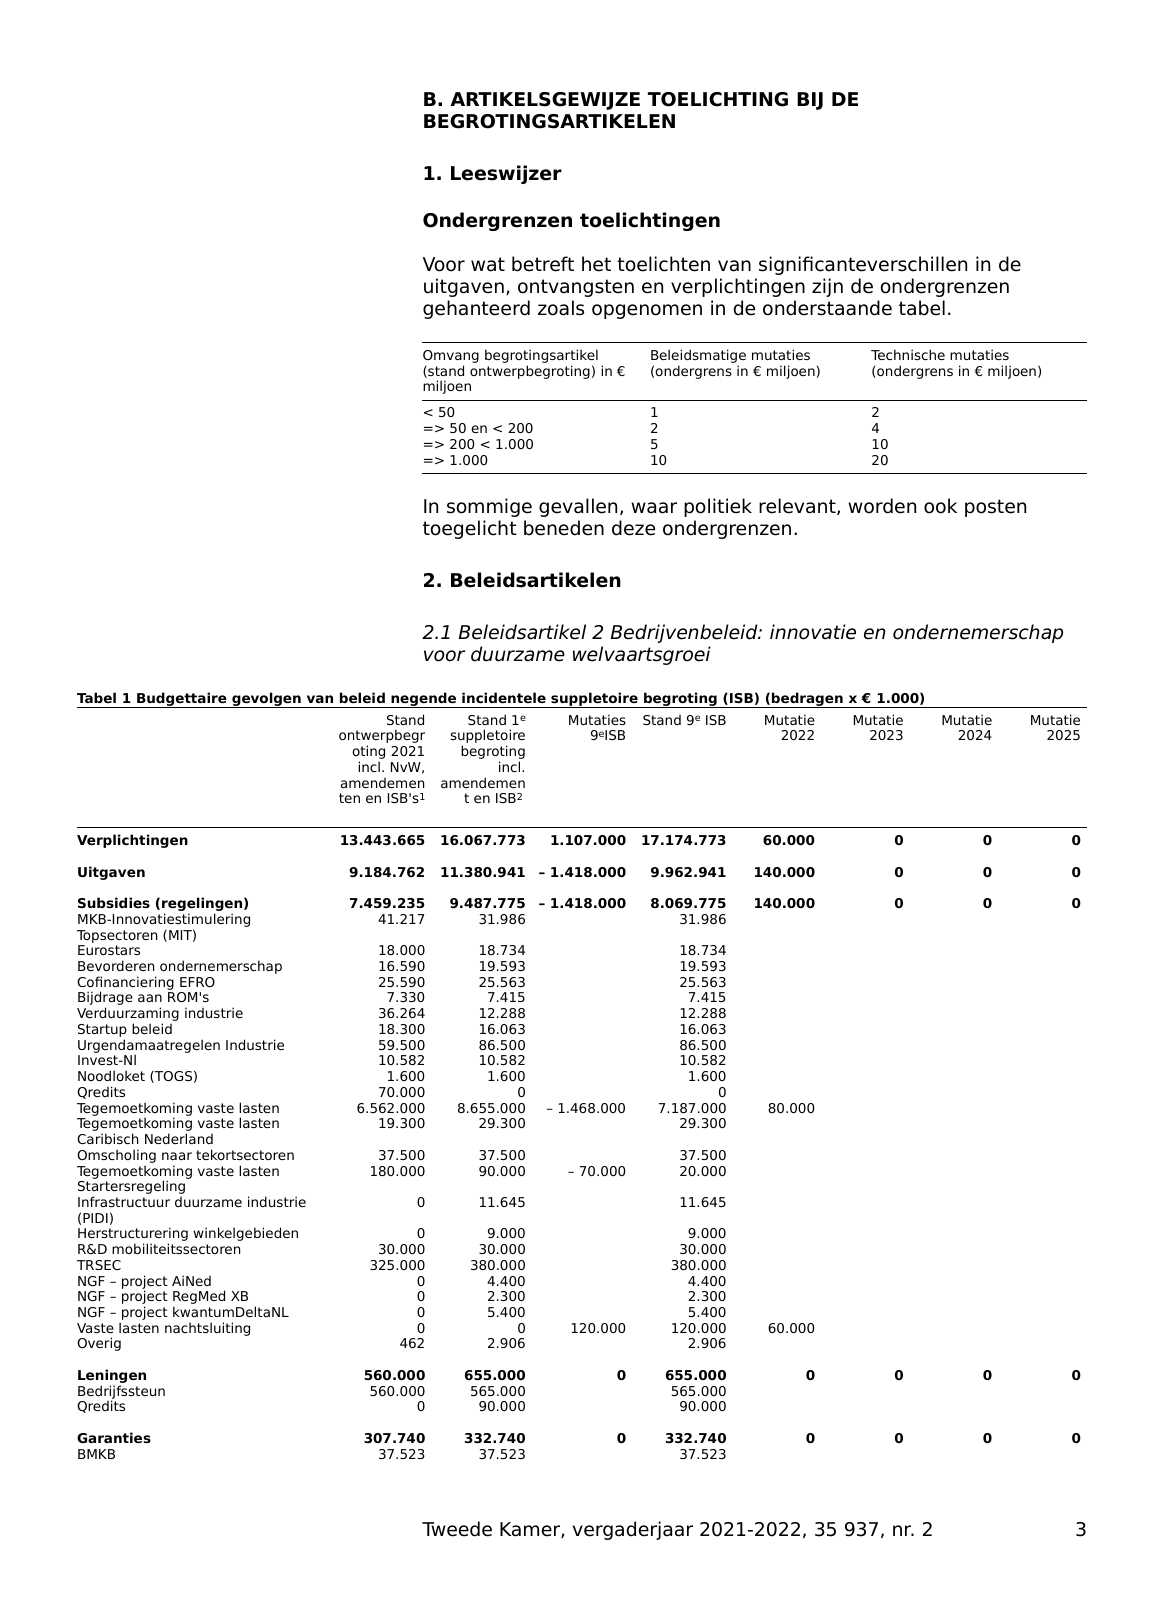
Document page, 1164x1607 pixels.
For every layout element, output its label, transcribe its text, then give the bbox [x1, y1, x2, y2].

table_cell 29.300 [632, 1116, 732, 1148]
table_cell 0 [331, 1226, 431, 1242]
table_cell [998, 1242, 1087, 1258]
table_cell Garanties [77, 1431, 331, 1446]
table_cell [909, 975, 998, 990]
table_cell 11.645 [632, 1195, 732, 1226]
table_cell [909, 1384, 998, 1399]
table_cell 0 [998, 896, 1087, 912]
table_cell 0 [821, 865, 909, 880]
table_header Omvang begrotingsartikel (stand ontwerpbegroting) in € miljoen [422, 343, 644, 399]
table_cell 0 [632, 1085, 732, 1100]
table_cell [531, 849, 632, 864]
table_cell 10.582 [632, 1053, 732, 1069]
table_cell 0 [431, 1321, 531, 1336]
table_cell [331, 1415, 431, 1431]
table_cell [909, 1116, 998, 1148]
table_cell 0 [331, 1289, 431, 1305]
table_cell 325.000 [331, 1258, 431, 1273]
table_cell [531, 1305, 632, 1321]
table_cell Qredits [77, 1399, 331, 1415]
table_cell Omscholing naar tekortsectoren [77, 1148, 331, 1163]
table_cell [998, 1100, 1087, 1116]
table_cell Vaste lasten nachtsluiting [77, 1321, 331, 1336]
table_cell [77, 1352, 331, 1368]
table_cell [821, 1022, 909, 1037]
table_cell [732, 1399, 821, 1415]
table_cell [732, 1006, 821, 1022]
table_cell R&D mobiliteitssectoren [77, 1242, 331, 1258]
table_cell 90.000 [632, 1399, 732, 1415]
table_cell 565.000 [431, 1384, 531, 1399]
table_cell [821, 880, 909, 896]
table_cell [531, 1022, 632, 1037]
table_cell => 1.000 [422, 453, 644, 473]
table_cell 0 [531, 1368, 632, 1383]
table_cell – 1.418.000 [531, 896, 632, 912]
table_cell 0 [821, 1368, 909, 1383]
table_cell Cofinanciering EFRO [77, 975, 331, 990]
table_cell [531, 1116, 632, 1148]
table_cell [531, 1446, 632, 1462]
table_cell => 50 en < 200 [422, 421, 644, 437]
table_cell 37.500 [632, 1148, 732, 1163]
subtitle B. ARTIKELSGEWIJZE TOELICHTING BIJ DE BEGROTINGSARTIKELEN [422, 89, 1087, 133]
table_cell [998, 1053, 1087, 1069]
table_cell 11.645 [431, 1195, 531, 1226]
table_cell – 1.418.000 [531, 865, 632, 880]
table_cell Bevorderen ondernemerschap [77, 959, 331, 974]
table_cell [998, 1384, 1087, 1399]
table_cell [909, 1100, 998, 1116]
table_cell 19.300 [331, 1116, 431, 1148]
table_cell 17.174.773 [632, 828, 732, 849]
table_cell [821, 1163, 909, 1195]
table_cell 0 [821, 896, 909, 912]
table_cell 25.563 [431, 975, 531, 990]
table_cell [732, 1305, 821, 1321]
table_cell [909, 1321, 998, 1336]
table_cell [998, 1069, 1087, 1085]
table_cell 307.740 [331, 1431, 431, 1446]
table_cell [821, 1415, 909, 1431]
table_cell 1.600 [331, 1069, 431, 1085]
table_cell [821, 990, 909, 1006]
table_cell Stand 1e suppletoire begroting incl. amendement en ISB2 [431, 708, 531, 827]
table_cell 0 [998, 1431, 1087, 1446]
table_cell [909, 1226, 998, 1242]
table_cell [531, 1148, 632, 1163]
table_cell 380.000 [431, 1258, 531, 1273]
table_cell [732, 943, 821, 959]
table_cell 0 [331, 1321, 431, 1336]
table_cell [531, 1053, 632, 1069]
table_cell [909, 1022, 998, 1037]
table_cell 0 [331, 1305, 431, 1321]
table_cell 332.740 [632, 1431, 732, 1446]
table_cell 90.000 [431, 1399, 531, 1415]
table_cell 41.217 [331, 912, 431, 943]
table_cell [821, 1006, 909, 1022]
table_cell [909, 1053, 998, 1069]
table_header Technische mutaties (ondergrens in € miljoen) [865, 343, 1087, 399]
table_cell [531, 1038, 632, 1053]
table_cell 0 [909, 865, 998, 880]
table_cell 11.380.941 [431, 865, 531, 880]
table_cell [909, 1006, 998, 1022]
table_cell [998, 1415, 1087, 1431]
table_cell [531, 1289, 632, 1305]
table_cell 2 [644, 421, 865, 437]
table_cell [909, 1163, 998, 1195]
table_cell [821, 975, 909, 990]
table_cell [821, 1069, 909, 1085]
table_cell [909, 1148, 998, 1163]
table_cell 10 [644, 453, 865, 473]
table_cell [732, 1085, 821, 1100]
table_header Tabel 1 Budgettaire gevolgen van beleid negende incidentele suppletoire begroting (ISB) (bedragen x € 1.000) [77, 691, 1087, 707]
table_cell NGF – project kwantumDeltaNL [77, 1305, 331, 1321]
table_cell Verplichtingen [77, 828, 331, 849]
table_cell 37.523 [331, 1446, 431, 1462]
table_cell [732, 880, 821, 896]
table_cell [998, 1305, 1087, 1321]
table_cell Eurostars [77, 943, 331, 959]
table_cell 560.000 [331, 1368, 431, 1383]
table_cell [821, 1274, 909, 1289]
table_cell [531, 959, 632, 974]
table_cell [909, 912, 998, 943]
table_cell 19.593 [632, 959, 732, 974]
table_cell NGF – project AiNed [77, 1274, 331, 1289]
table_cell 565.000 [632, 1384, 732, 1399]
table_cell 0 [331, 1274, 431, 1289]
table_cell 2.300 [431, 1289, 531, 1305]
table_cell [531, 1226, 632, 1242]
table_cell Startup beleid [77, 1022, 331, 1037]
table_cell 37.500 [431, 1148, 531, 1163]
table_cell 37.523 [431, 1446, 531, 1462]
table_cell 13.443.665 [331, 828, 431, 849]
table_cell [821, 943, 909, 959]
table_cell 60.000 [732, 828, 821, 849]
table_cell [732, 1384, 821, 1399]
table_cell [531, 975, 632, 990]
table_cell 12.288 [632, 1006, 732, 1022]
table_cell Bedrijfssteun [77, 1384, 331, 1399]
table_cell Subsidies (regelingen) [77, 896, 331, 912]
table_cell 37.523 [632, 1446, 732, 1462]
table_cell 0 [531, 1431, 632, 1446]
table_cell [998, 912, 1087, 943]
table_cell Overig [77, 1336, 331, 1352]
table_cell 5 [644, 437, 865, 452]
table_cell 2 [865, 401, 1087, 421]
table_cell [909, 1274, 998, 1289]
table_cell 1.107.000 [531, 828, 632, 849]
table_cell 0 [998, 865, 1087, 880]
table_cell Noodloket (TOGS) [77, 1069, 331, 1085]
table_cell [77, 1415, 331, 1431]
table_cell 29.300 [431, 1116, 531, 1148]
table_cell Tegemoetkoming vaste lasten Startersregeling [77, 1163, 331, 1195]
table_cell [732, 1446, 821, 1462]
table_cell 7.330 [331, 990, 431, 1006]
table_cell 86.500 [431, 1038, 531, 1053]
text In sommige gevallen, waar politiek relevant, worden ook posten toegelicht beneden deze ondergrenzen. [422, 496, 1087, 540]
table_cell [998, 1038, 1087, 1053]
table_cell 25.590 [331, 975, 431, 990]
table_cell 10 [865, 437, 1087, 452]
table_cell 9.000 [431, 1226, 531, 1242]
table_cell [909, 1446, 998, 1462]
table_cell [431, 849, 531, 864]
table_cell 16.067.773 [431, 828, 531, 849]
table_cell [77, 880, 331, 896]
table_cell [909, 1336, 998, 1352]
table_cell [821, 1053, 909, 1069]
table_cell [732, 990, 821, 1006]
table_cell [632, 1415, 732, 1431]
table_cell [821, 959, 909, 974]
table_cell 0 [732, 1368, 821, 1383]
table_cell [531, 1069, 632, 1085]
table_cell [531, 1352, 632, 1368]
table_cell [998, 975, 1087, 990]
subtitle 1. Leeswijzer [422, 163, 1087, 185]
table_cell 0 [998, 1368, 1087, 1383]
table_cell Mutatie 2022 [732, 708, 821, 827]
table_cell 9.487.775 [431, 896, 531, 912]
table_cell [732, 1258, 821, 1273]
table_cell [998, 1321, 1087, 1336]
table_cell [998, 880, 1087, 896]
table_cell 6.562.000 [331, 1100, 431, 1116]
table_cell [909, 1085, 998, 1100]
table_cell [909, 1289, 998, 1305]
table_cell 0 [909, 828, 998, 849]
table_cell [998, 1006, 1087, 1022]
table_cell => 200 < 1.000 [422, 437, 644, 452]
table_cell 70.000 [331, 1085, 431, 1100]
table_cell [732, 1415, 821, 1431]
table_cell [732, 1022, 821, 1037]
table_cell [821, 1399, 909, 1415]
table_cell [331, 880, 431, 896]
table_cell [821, 1258, 909, 1273]
table_cell 16.590 [331, 959, 431, 974]
table_cell [909, 1069, 998, 1085]
table_cell Infrastructuur duurzame industrie (PIDI) [77, 1195, 331, 1226]
table_cell Mutatie 2023 [821, 708, 909, 827]
table_cell Mutaties 9eISB [531, 708, 632, 827]
table_cell Urgendamaatregelen Industrie [77, 1038, 331, 1053]
table_cell 20.000 [632, 1163, 732, 1195]
table_cell 18.734 [431, 943, 531, 959]
table_cell [821, 1289, 909, 1305]
table_cell [732, 1163, 821, 1195]
table_cell [732, 959, 821, 974]
table_cell 59.500 [331, 1038, 431, 1053]
table_cell 12.288 [431, 1006, 531, 1022]
subtitle Ondergrenzen toelichtingen [422, 210, 1087, 232]
table_cell 1.600 [431, 1069, 531, 1085]
table_cell 30.000 [632, 1242, 732, 1258]
table_cell [531, 1274, 632, 1289]
table_cell [732, 1069, 821, 1085]
table_cell 4.400 [632, 1274, 732, 1289]
table_cell 31.986 [632, 912, 732, 943]
table_cell MKB-Innovatiestimulering Topsectoren (MIT) [77, 912, 331, 943]
table_cell [909, 1415, 998, 1431]
text Voor wat betreft het toelichten van significanteverschillen in de uitgaven, ontvangsten en verplichtingen zijn de ondergrenzen gehanteerd zoals opgenomen in de onderstaande tabel. [422, 254, 1087, 320]
table_cell 180.000 [331, 1163, 431, 1195]
table_cell Leningen [77, 1368, 331, 1383]
table_cell 9.184.762 [331, 865, 431, 880]
table_cell [531, 1242, 632, 1258]
table_cell 1.600 [632, 1069, 732, 1085]
table_cell 7.187.000 [632, 1100, 732, 1116]
table_cell 0 [909, 1368, 998, 1383]
table_cell [998, 1195, 1087, 1226]
table_cell 0 [732, 1431, 821, 1446]
table_cell [909, 1352, 998, 1368]
table_cell [909, 880, 998, 896]
table_cell [909, 1242, 998, 1258]
subtitle 2.1 Beleidsartikel 2 Bedrijvenbeleid: innovatie en ondernemerschap voor duurzame welvaartsgroei [422, 622, 1087, 666]
table_cell 120.000 [632, 1321, 732, 1336]
table_cell [821, 1116, 909, 1148]
table_cell [77, 849, 331, 864]
table_cell 560.000 [331, 1384, 431, 1399]
table_cell [431, 1415, 531, 1431]
table_cell [732, 1038, 821, 1053]
table_cell 10.582 [331, 1053, 431, 1069]
table_cell [998, 1274, 1087, 1289]
table_cell [531, 990, 632, 1006]
table_cell 18.300 [331, 1022, 431, 1037]
table_cell 2.300 [632, 1289, 732, 1305]
table_cell Stand ontwerpbegroting 2021 incl. NvW, amendementen en ISB's1 [331, 708, 431, 827]
table_cell [998, 1289, 1087, 1305]
table_cell 5.400 [632, 1305, 732, 1321]
table_cell 7.415 [431, 990, 531, 1006]
table_cell Tegemoetkoming vaste lasten Caribisch Nederland [77, 1116, 331, 1148]
table_cell [821, 1226, 909, 1242]
table_cell [821, 1321, 909, 1336]
table_cell 7.415 [632, 990, 732, 1006]
table_cell [821, 1336, 909, 1352]
table_cell [732, 1053, 821, 1069]
table_cell 10.582 [431, 1053, 531, 1069]
table_cell 19.593 [431, 959, 531, 974]
table_cell [909, 959, 998, 974]
table_cell 0 [331, 1399, 431, 1415]
table_cell 16.063 [632, 1022, 732, 1037]
table_cell Qredits [77, 1085, 331, 1100]
table_cell 31.986 [431, 912, 531, 943]
table_cell [531, 943, 632, 959]
table_cell [821, 1384, 909, 1399]
table_cell [531, 912, 632, 943]
table_cell TRSEC [77, 1258, 331, 1273]
table_cell 332.740 [431, 1431, 531, 1446]
table_cell [821, 1038, 909, 1053]
table_cell Uitgaven [77, 865, 331, 880]
table_cell [909, 1258, 998, 1273]
table_cell [821, 1305, 909, 1321]
table_cell 0 [431, 1085, 531, 1100]
table_cell Herstructurering winkelgebieden [77, 1226, 331, 1242]
table_cell [531, 1415, 632, 1431]
table_cell 0 [909, 1431, 998, 1446]
table_cell 18.000 [331, 943, 431, 959]
table_cell [998, 1085, 1087, 1100]
table_cell – 1.468.000 [531, 1100, 632, 1116]
table_cell [732, 1116, 821, 1148]
table_cell [732, 1148, 821, 1163]
table_cell [632, 849, 732, 864]
table_cell [531, 1336, 632, 1352]
table_cell [531, 880, 632, 896]
table_cell 9.962.941 [632, 865, 732, 880]
table_cell Mutatie 2024 [909, 708, 998, 827]
table_header Beleidsmatige mutaties (ondergrens in € miljoen) [644, 343, 865, 399]
table_cell 90.000 [431, 1163, 531, 1195]
table_cell < 50 [422, 401, 644, 421]
table_cell [821, 912, 909, 943]
table_cell 18.734 [632, 943, 732, 959]
table_cell 30.000 [331, 1242, 431, 1258]
table_cell [909, 849, 998, 864]
table_cell 16.063 [431, 1022, 531, 1037]
table_cell [909, 1038, 998, 1053]
table_cell Bijdrage aan ROM's [77, 990, 331, 1006]
table_cell 0 [909, 896, 998, 912]
table_cell BMKB [77, 1446, 331, 1462]
table_cell [998, 1258, 1087, 1273]
table_cell [732, 1336, 821, 1352]
table_cell [998, 1446, 1087, 1462]
table_cell Stand 9e ISB [632, 708, 732, 827]
table_cell 9.000 [632, 1226, 732, 1242]
table_cell 140.000 [732, 896, 821, 912]
table_cell Verduurzaming industrie [77, 1006, 331, 1022]
table_cell 140.000 [732, 865, 821, 880]
table_cell [998, 849, 1087, 864]
table_cell [431, 1352, 531, 1368]
table_cell 4 [865, 421, 1087, 437]
table_cell Mutatie 2025 [998, 708, 1087, 827]
table_cell [998, 959, 1087, 974]
table_cell [821, 1100, 909, 1116]
table_cell [909, 990, 998, 1006]
table_cell Tegemoetkoming vaste lasten [77, 1100, 331, 1116]
table_cell 30.000 [431, 1242, 531, 1258]
table_cell 462 [331, 1336, 431, 1352]
table_cell [909, 1305, 998, 1321]
table_cell [821, 1195, 909, 1226]
table_cell [732, 912, 821, 943]
table_cell [531, 1399, 632, 1415]
table_cell [732, 1274, 821, 1289]
table_cell [998, 1163, 1087, 1195]
table_cell [732, 1289, 821, 1305]
table_cell 2.906 [431, 1336, 531, 1352]
table_cell [998, 1116, 1087, 1148]
table_cell [909, 1399, 998, 1415]
table_cell – 70.000 [531, 1163, 632, 1195]
table_cell [732, 975, 821, 990]
table_cell [998, 1226, 1087, 1242]
table_cell [998, 943, 1087, 959]
table_cell Invest-Nl [77, 1053, 331, 1069]
table_cell [909, 943, 998, 959]
table_cell 25.563 [632, 975, 732, 990]
table_cell [331, 849, 431, 864]
table_cell 60.000 [732, 1321, 821, 1336]
table_cell [632, 880, 732, 896]
table_cell [732, 1226, 821, 1242]
table_cell 8.069.775 [632, 896, 732, 912]
table_cell [821, 1446, 909, 1462]
table_cell [531, 1085, 632, 1100]
table_cell [998, 1336, 1087, 1352]
table_cell [998, 1352, 1087, 1368]
table_cell 80.000 [732, 1100, 821, 1116]
table_cell 2.906 [632, 1336, 732, 1352]
table_cell [998, 990, 1087, 1006]
table_cell [431, 880, 531, 896]
table_cell 20 [865, 453, 1087, 473]
table_cell 7.459.235 [331, 896, 431, 912]
table_cell [531, 1384, 632, 1399]
table_cell [821, 1148, 909, 1163]
table_cell [821, 849, 909, 864]
table_cell NGF – project RegMed XB [77, 1289, 331, 1305]
table_cell 8.655.000 [431, 1100, 531, 1116]
table_cell [531, 1195, 632, 1226]
table_cell 120.000 [531, 1321, 632, 1336]
table_cell [821, 1242, 909, 1258]
table_cell 0 [821, 828, 909, 849]
subtitle 2. Beleidsartikelen [422, 570, 1087, 592]
table_cell 0 [998, 828, 1087, 849]
table_cell 655.000 [431, 1368, 531, 1383]
table_cell [998, 1148, 1087, 1163]
table_cell [821, 1085, 909, 1100]
table_cell [732, 1242, 821, 1258]
table_cell [998, 1022, 1087, 1037]
table_cell 1 [644, 401, 865, 421]
table_cell [821, 1352, 909, 1368]
table_cell 655.000 [632, 1368, 732, 1383]
table_cell 380.000 [632, 1258, 732, 1273]
table_cell [77, 708, 331, 827]
table_cell [732, 1352, 821, 1368]
table_cell 4.400 [431, 1274, 531, 1289]
table_cell [531, 1006, 632, 1022]
table_cell [632, 1352, 732, 1368]
table_cell 86.500 [632, 1038, 732, 1053]
table_cell [998, 1399, 1087, 1415]
table_cell 0 [331, 1195, 431, 1226]
table_cell 37.500 [331, 1148, 431, 1163]
table_cell 5.400 [431, 1305, 531, 1321]
table_cell [331, 1352, 431, 1368]
table_cell [732, 849, 821, 864]
table_cell [531, 1258, 632, 1273]
table_cell 36.264 [331, 1006, 431, 1022]
table_cell [909, 1195, 998, 1226]
table_cell [732, 1195, 821, 1226]
table_cell 0 [821, 1431, 909, 1446]
